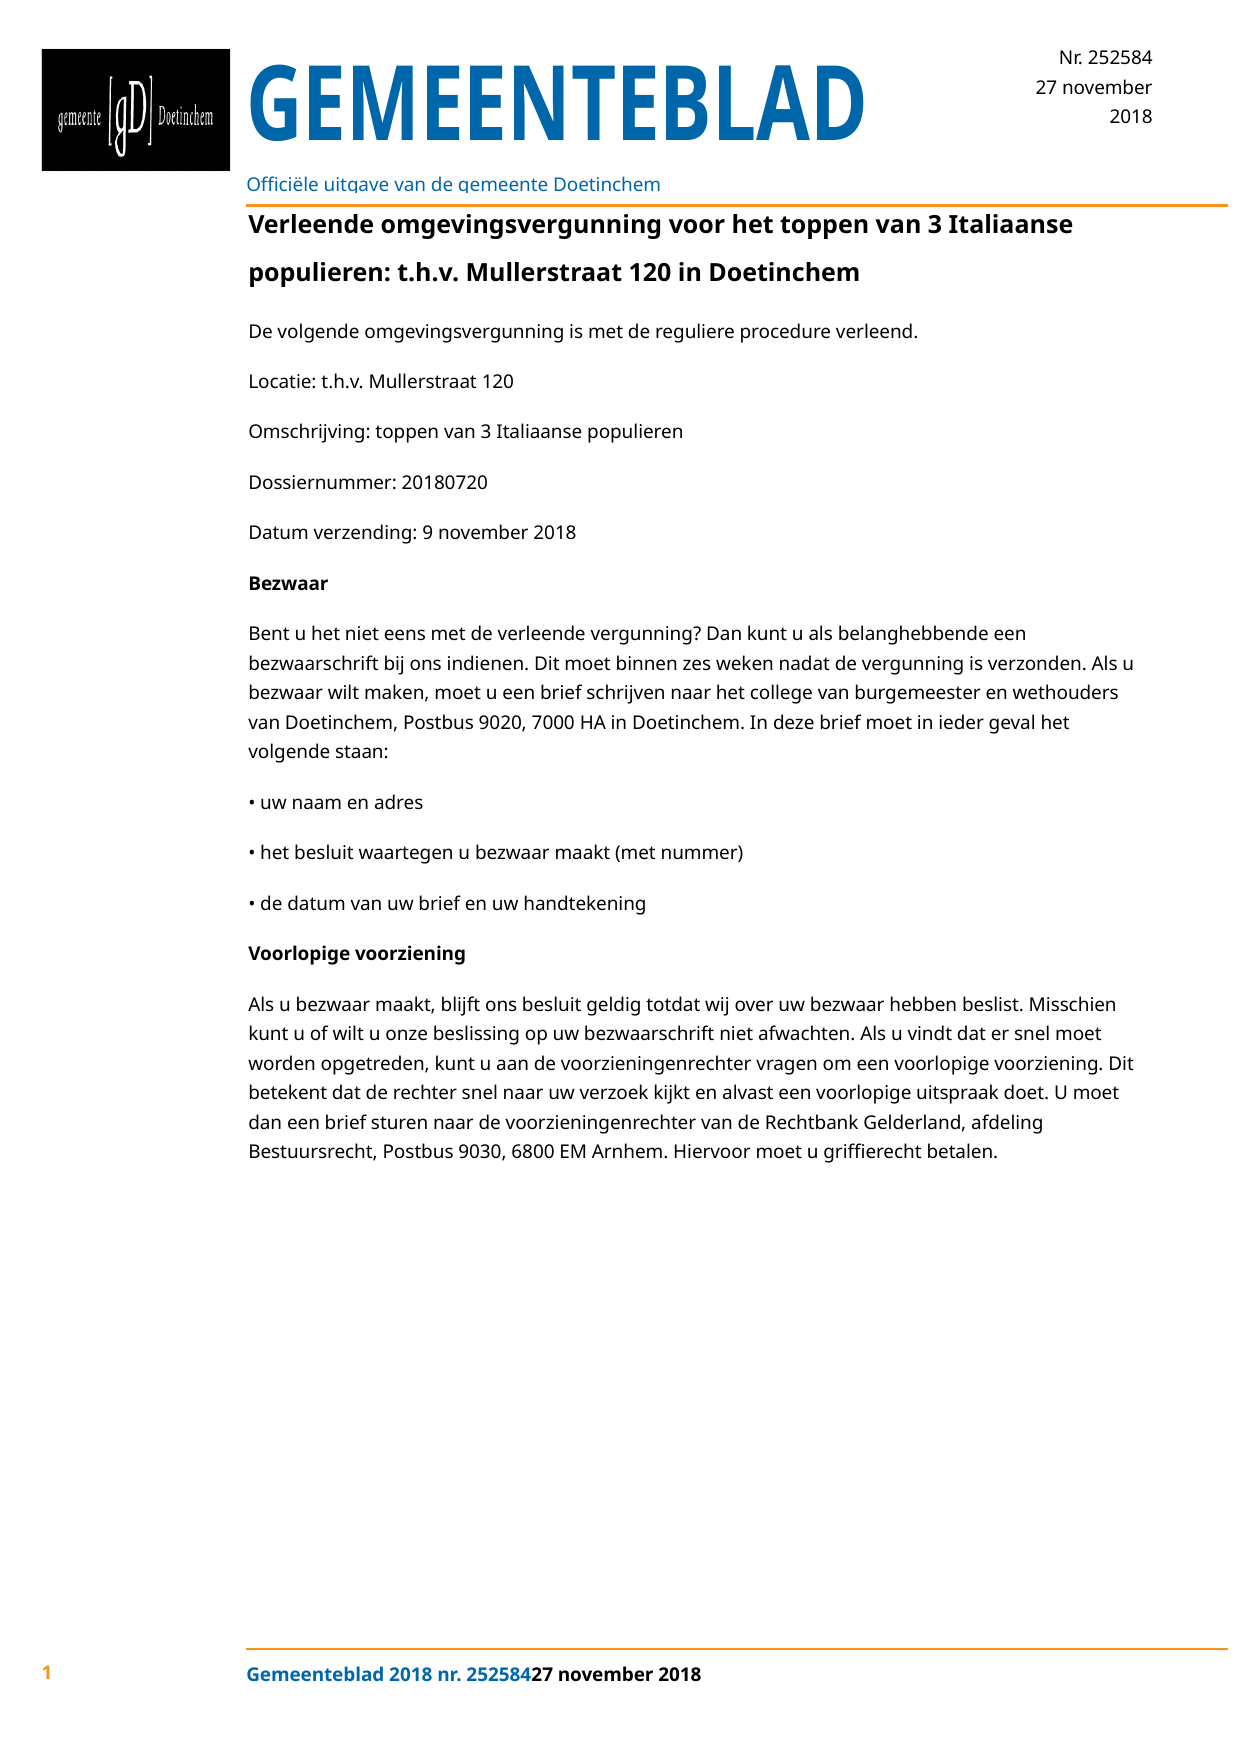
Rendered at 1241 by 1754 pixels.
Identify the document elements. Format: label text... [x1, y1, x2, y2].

text Voorlopige voorziening [248, 940, 1152, 966]
text • het besluit waartegen u bezwaar maakt (met nummer) [248, 839, 1152, 865]
text Omschrijving: toppen van 3 Italiaanse populieren [248, 419, 1152, 444]
text Bezwaar [248, 570, 1152, 596]
text • uw naam en adres [248, 789, 1152, 815]
text Dossiernummer: 20180720 [248, 469, 1152, 495]
text Datum verzending: 9 november 2018 [248, 519, 1152, 545]
text Als u bezwaar maakt, blijft ons besluit geldig totdat wij over uw bezwaar hebben beslist. Misschien kunt u of wilt u onze beslissing op uw bezwaarschrift niet afwachten. Als u vindt dat er snel moet worden opgetreden, kunt u aan de voorzieningenrechter vragen om een voorlopige voorziening. Dit betekent dat de rechter snel naar uw verzoek kijkt en alvast een voorlopige uitspraak doet. U moet dan een brief sturen naar de voorzieningenrechter van de Rechtbank Gelderland, afdeling Bestuursrecht, Postbus 9030, 6800 EM Arnhem. Hiervoor moet u griffierecht betalen. [248, 991, 1152, 1164]
text Bent u het niet eens met de verleende vergunning? Dan kunt u als belanghebbende een bezwaarschrift bij ons indienen. Dit moet binnen zes weken nadat de vergunning is verzonden. Als u bezwaar wilt maken, moet u een brief schrijven naar het college van burgemeester en wethouders van Doetinchem, Postbus 9020, 7000 HA in Doetinchem. In deze brief moet in ieder geval het volgende staan: [248, 620, 1152, 764]
text • de datum van uw brief en uw handtekening [248, 890, 1152, 916]
text Verleende omgevingsvergunning voor het toppen van 3 Italiaanse populieren: t.h.v. Mullerstraat 120 in Doetinchem [248, 207, 1152, 288]
text De volgende omgevingsvergunning is met de reguliere procedure verleend. [248, 318, 1152, 344]
picture [41, 47, 231, 172]
text Locatie: t.h.v. Mullerstraat 120 [248, 368, 1152, 394]
